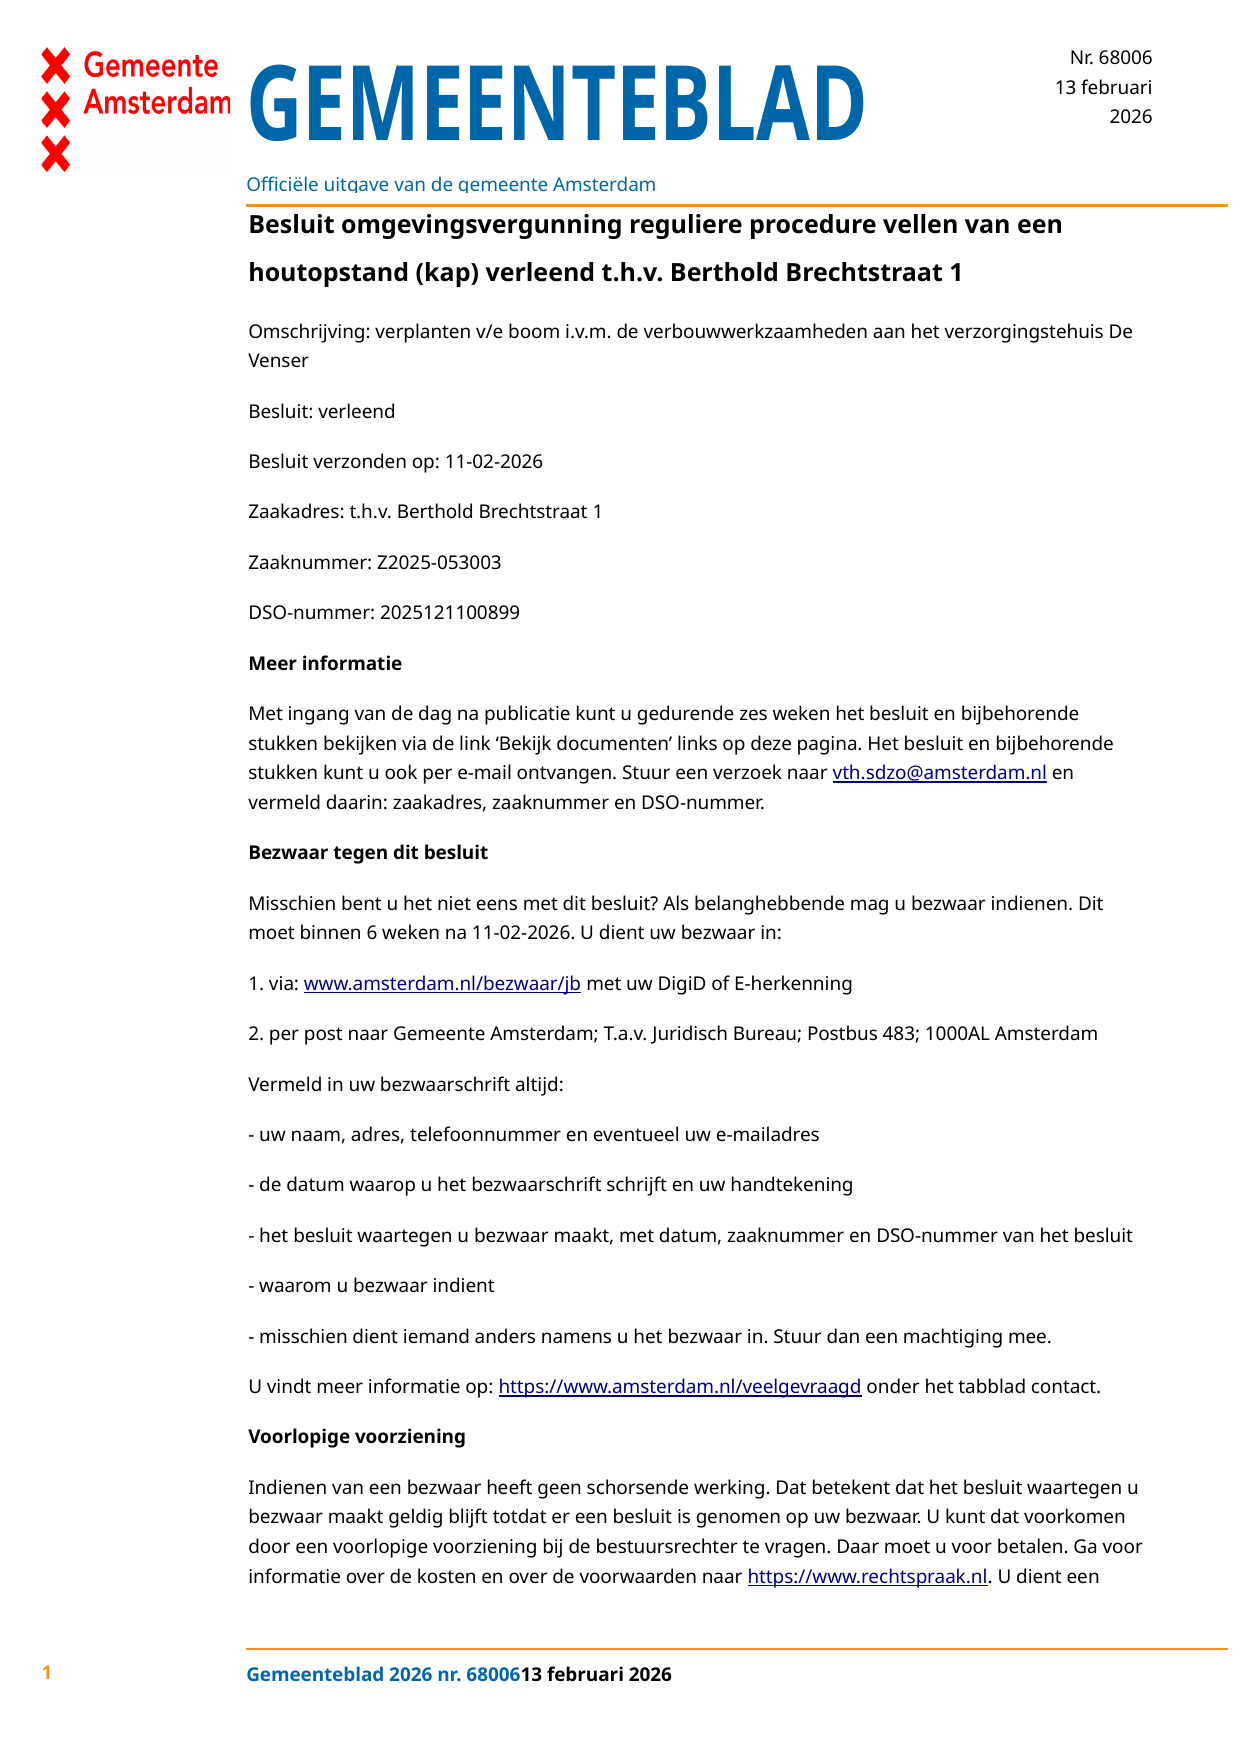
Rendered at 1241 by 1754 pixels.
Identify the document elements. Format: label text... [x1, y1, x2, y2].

text U vindt meer informatie op: https://www.amsterdam.nl/veelgevraagd onder het tabblad contact. [248, 1373, 1152, 1399]
text - waarom u bezwaar indient [248, 1272, 1152, 1298]
text - uw naam, adres, telefoonnummer en eventueel uw e-mailadres [248, 1121, 1152, 1147]
text Indienen van een bezwaar heeft geen schorsende werking. Dat betekent dat het besluit waartegen u bezwaar maakt geldig blijft totdat er een besluit is genomen op uw bezwaar. U kunt dat voorkomen door een voorlopige voorziening bij de bestuursrechter te vragen. Daar moet u voor betalen. Ga voor informatie over de kosten en over de voorwaarden naar https://www.rechtspraak.nl. U dient een [248, 1474, 1152, 1589]
text Meer informatie [248, 650, 1152, 676]
text Omschrijving: verplanten v/e boom i.v.m. de verbouwwerkzaamheden aan het verzorgingstehuis De Venser [248, 318, 1152, 373]
text Besluit omgevingsvergunning reguliere procedure vellen van een houtopstand (kap) verleend t.h.v. Berthold Brechtstraat 1 [248, 207, 1152, 288]
text Zaakadres: t.h.v. Berthold Brechtstraat 1 [248, 499, 1152, 524]
text - misschien dient iemand anders namens u het bezwaar in. Stuur dan een machtiging mee. [248, 1323, 1152, 1349]
text Bezwaar tegen dit besluit [248, 839, 1152, 865]
text Vermeld in uw bezwaarschrift altijd: [248, 1071, 1152, 1097]
text Misschien bent u het niet eens met dit besluit? Als belanghebbende mag u bezwaar indienen. Dit moet binnen 6 weken na 11-02-2026. U dient uw bezwaar in: [248, 890, 1152, 945]
text - het besluit waartegen u bezwaar maakt, met datum, zaaknummer en DSO-nummer van het besluit [248, 1222, 1152, 1248]
text Besluit: verleend [248, 398, 1152, 424]
text Besluit verzonden op: 11-02-2026 [248, 448, 1152, 474]
text - de datum waarop u het bezwaarschrift schrijft en uw handtekening [248, 1172, 1152, 1197]
text 2. per post naar Gemeente Amsterdam; T.a.v. Juridisch Bureau; Postbus 483; 1000AL Amsterdam [248, 1020, 1152, 1046]
text Zaaknummer: Z2025-053003 [248, 549, 1152, 575]
text DSO-nummer: 2025121100899 [248, 599, 1152, 625]
text Voorlopige voorziening [248, 1424, 1152, 1449]
picture [41, 47, 231, 172]
text 1. via: www.amsterdam.nl/bezwaar/jb met uw DigiD of E-herkenning [248, 970, 1152, 996]
text Met ingang van de dag na publicatie kunt u gedurende zes weken het besluit en bijbehorende stukken bekijken via de link ‘Bekijk documenten’ links op deze pagina. Het besluit en bijbehorende stukken kunt u ook per e-mail ontvangen. Stuur een verzoek naar vth.sdzo@amsterdam.nl en vermeld daarin: zaakadres, zaaknummer en DSO-nummer. [248, 700, 1152, 815]
